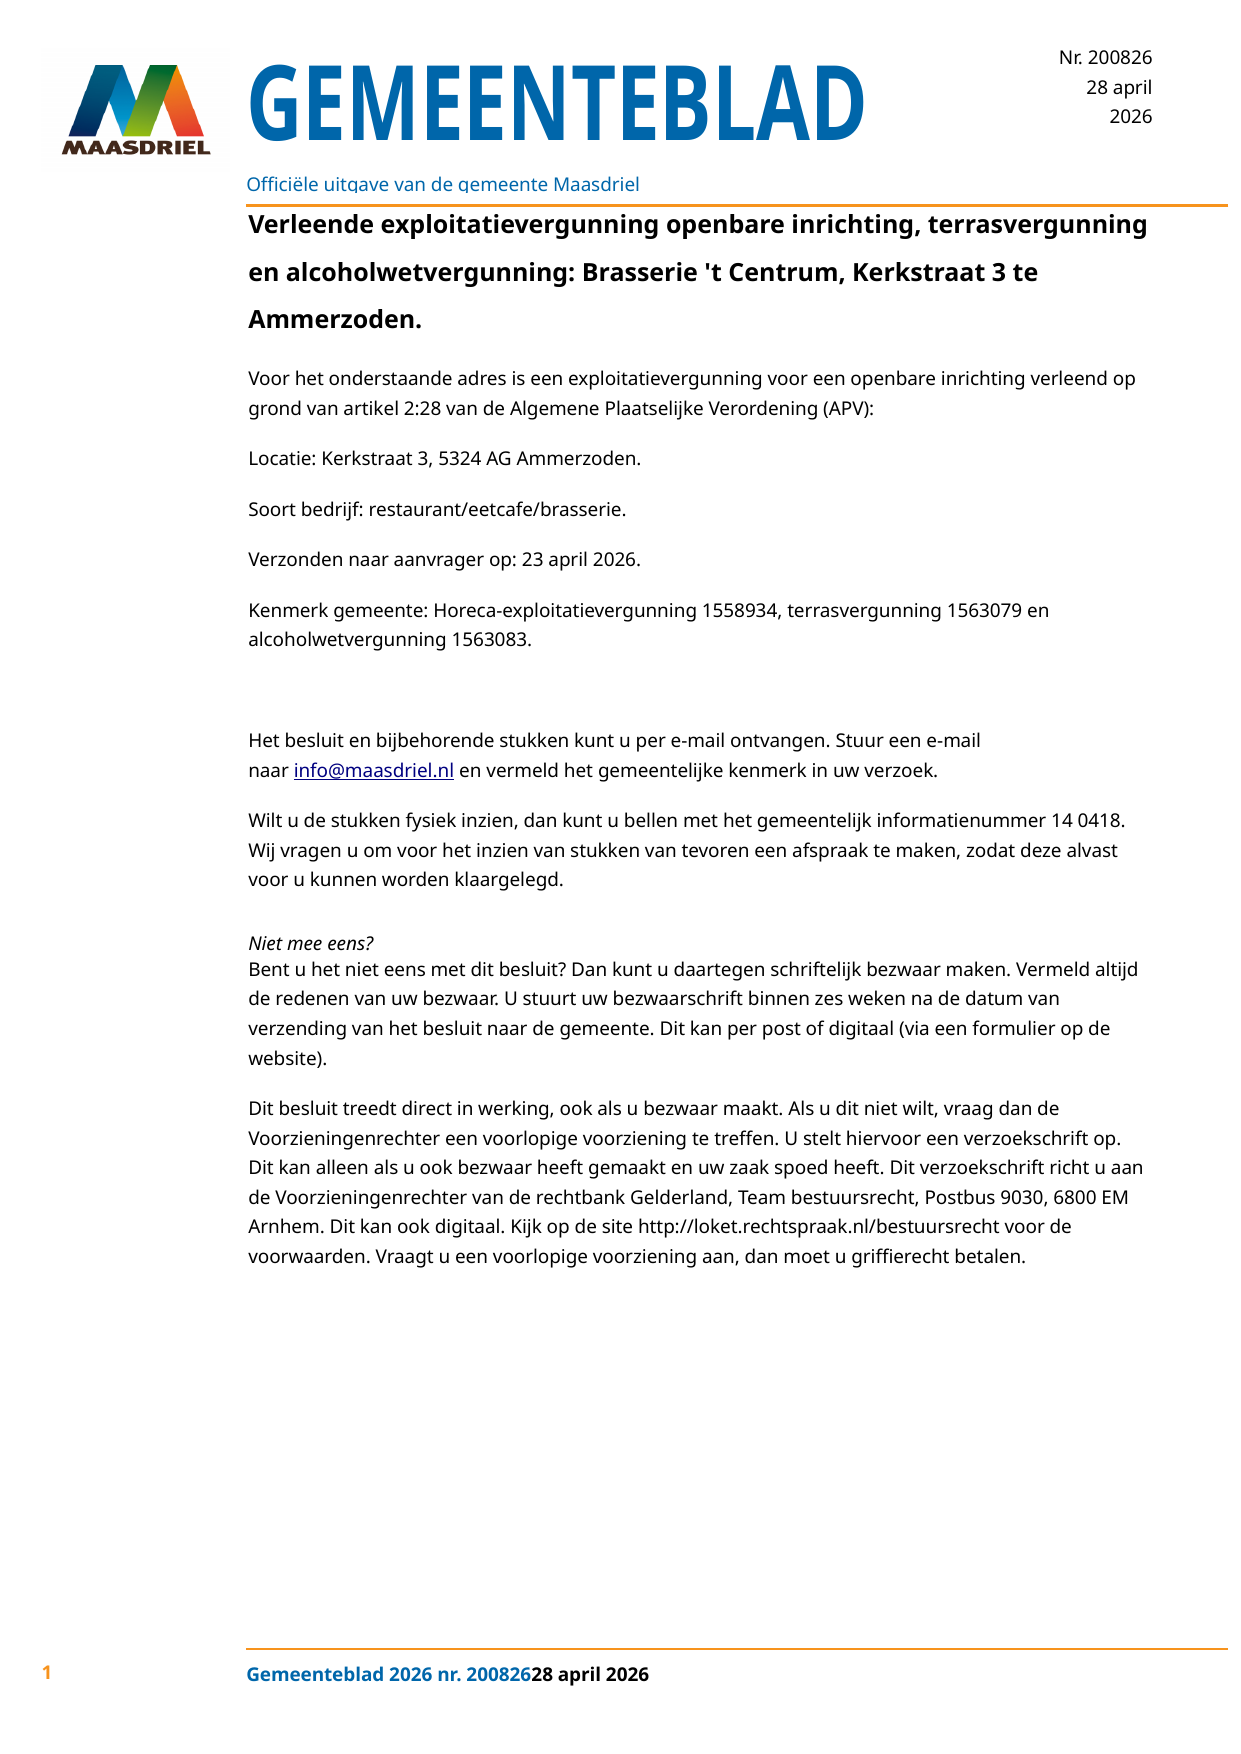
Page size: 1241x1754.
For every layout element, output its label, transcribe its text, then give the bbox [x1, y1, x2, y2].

text Soort bedrijf: restaurant/eetcafe/brasserie. [248, 496, 1152, 522]
text Het besluit en bijbehorende stukken kunt u per e-mail ontvangen. Stuur een e-mail naar info@maasdriel.nl en vermeld het gemeentelijke kenmerk in uw verzoek. [248, 727, 1152, 782]
text Voor het onderstaande adres is een exploitatievergunning voor een openbare inrichting verleend op grond van artikel 2:28 van de Algemene Plaatselijke Verordening (APV): [248, 366, 1152, 421]
text Bent u het niet eens met dit besluit? Dan kunt u daartegen schriftelijk bezwaar maken. Vermeld altijd de redenen van uw bezwaar. U stuurt uw bezwaarschrift binnen zes weken na de datum van verzending van het besluit naar de gemeente. Dit kan per post of digitaal (via een formulier op de website). [248, 956, 1152, 1071]
text Niet mee eens? [248, 930, 1152, 956]
picture [41, 47, 231, 172]
text Verleende exploitatievergunning openbare inrichting, terrasvergunning en alcoholwetvergunning: Brasserie 't Centrum, Kerkstraat 3 te Ammerzoden. [248, 207, 1152, 336]
text Dit besluit treedt direct in werking, ook als u bezwaar maakt. Als u dit niet wilt, vraag dan de Voorzieningenrechter een voorlopige voorziening te treffen. U stelt hiervoor een verzoekschrift op. Dit kan alleen als u ook bezwaar heeft gemaakt en uw zaak spoed heeft. Dit verzoekschrift richt u aan de Voorzieningenrechter van de rechtbank Gelderland, Team bestuursrecht, Postbus 9030, 6800 EM Arnhem. Dit kan ook digitaal. Kijk op de site http://loket.rechtspraak.nl/bestuursrecht voor de voorwaarden. Vraagt u een voorlopige voorziening aan, dan moet u griffierecht betalen. [248, 1095, 1152, 1269]
text Verzonden naar aanvrager op: 23 april 2026. [248, 546, 1152, 572]
text Locatie: Kerkstraat 3, 5324 AG Ammerzoden. [248, 446, 1152, 471]
text Wilt u de stukken fysiek inzien, dan kunt u bellen met het gemeentelijk informatienummer 14 0418. Wij vragen u om voor het inzien van stukken van tevoren een afspraak te maken, zodat deze alvast voor u kunnen worden klaargelegd. [248, 807, 1152, 892]
text Kenmerk gemeente: Horeca-exploitatievergunning 1558934, terrasvergunning 1563079 en alcoholwetvergunning 1563083. [248, 597, 1152, 652]
